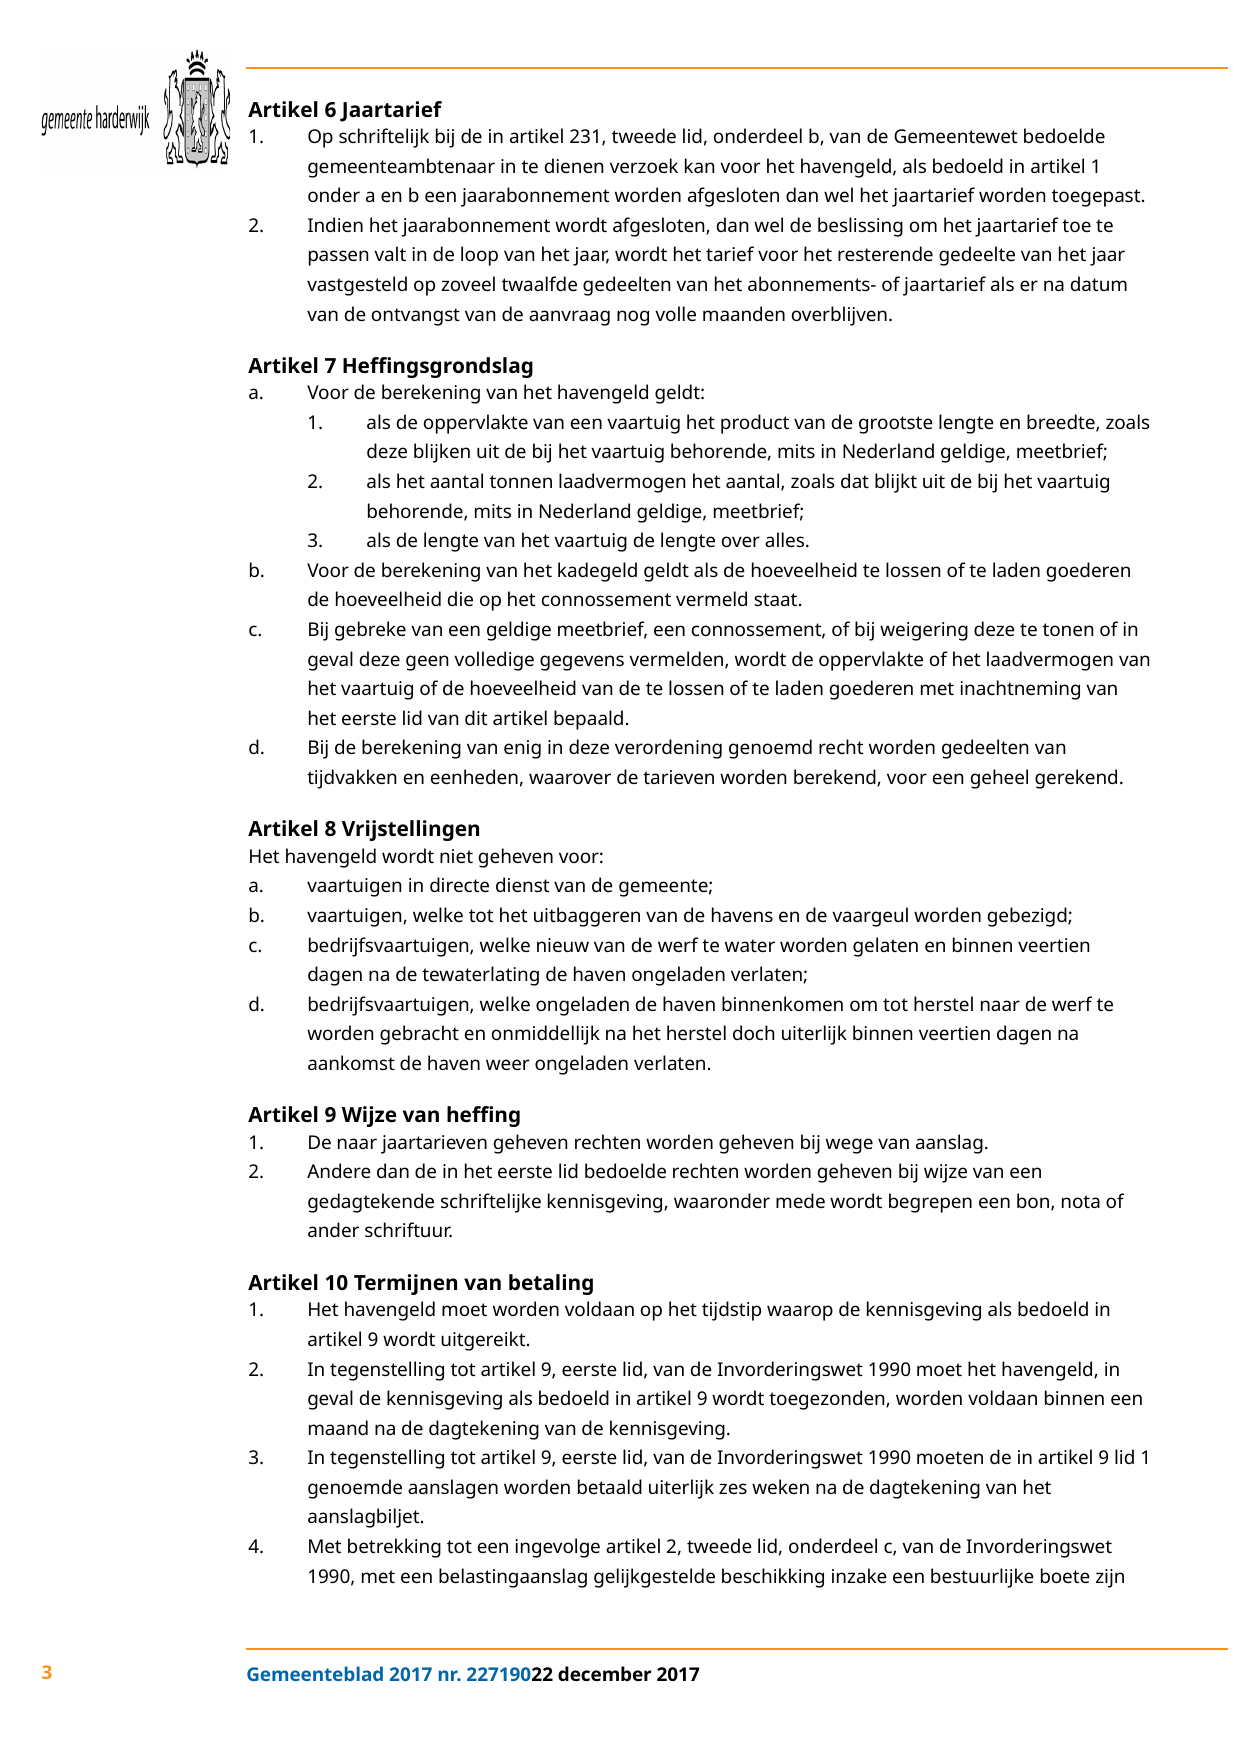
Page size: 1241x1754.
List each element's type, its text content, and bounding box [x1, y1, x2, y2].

list bedrijfsvaartuigen, welke nieuw van de werf te water worden gelaten en binnen veertien dagen na de tewaterlating de haven ongeladen verlaten; [248, 932, 1152, 987]
list Voor de berekening van het havengeld geldt: [248, 379, 1152, 405]
list Met betrekking tot een ingevolge artikel 2, tweede lid, onderdeel c, van de Invorderingswet 1990, met een belastingaanslag gelijkgestelde beschikking inzake een bestuurlijke boete zijn [248, 1533, 1152, 1588]
list In tegenstelling tot artikel 9, eerste lid, van de Invorderingswet 1990 moeten de in artikel 9 lid 1 genoemde aanslagen worden betaald uiterlijk zes weken na de dagtekening van het aanslagbiljet. [248, 1444, 1152, 1529]
list vaartuigen, welke tot het uitbaggeren van de havens en de vaargeul worden gebezigd; [248, 902, 1152, 928]
list vaartuigen in directe dienst van de gemeente; [248, 873, 1152, 898]
list In tegenstelling tot artikel 9, eerste lid, van de Invorderingswet 1990 moet het havengeld, in geval de kennisgeving als bedoeld in artikel 9 wordt toegezonden, worden voldaan binnen een maand na de dagtekening van de kennisgeving. [248, 1356, 1152, 1441]
list bedrijfsvaartuigen, welke ongeladen de haven binnenkomen om tot herstel naar de werf te worden gebracht en onmiddellijk na het herstel doch uiterlijk binnen veertien dagen na aankomst de haven weer ongeladen verlaten. [248, 991, 1152, 1076]
text Artikel 6 Jaartarief [248, 95, 1152, 123]
list als de oppervlakte van een vaartuig het product van de grootste lengte en breedte, zoals deze blijken uit de bij het vaartuig behorende, mits in Nederland geldige, meetbrief; [307, 409, 1152, 464]
list Indien het jaarabonnement wordt afgesloten, dan wel de beslissing om het jaartarief toe te passen valt in de loop van het jaar, wordt het tarief voor het resterende gedeelte van het jaar vastgesteld op zoveel twaalfde gedeelten van het abonnements- of jaartarief als er na datum van de ontvangst van de aanvraag nog volle maanden overblijven. [248, 212, 1152, 326]
list Op schriftelijk bij de in artikel 231, tweede lid, onderdeel b, van de Gemeentewet bedoelde gemeenteambtenaar in te dienen verzoek kan voor het havengeld, als bedoeld in artikel 1 onder a en b een jaarabonnement worden afgesloten dan wel het jaartarief worden toegepast. [248, 123, 1152, 208]
text Artikel 10 Termijnen van betaling [248, 1268, 1152, 1297]
list De naar jaartarieven geheven rechten worden geheven bij wege van aanslag. [248, 1129, 1152, 1155]
list Voor de berekening van het kadegeld geldt als de hoeveelheid te lossen of te laden goederen de hoeveelheid die op het connossement vermeld staat. [248, 557, 1152, 612]
list als de lengte van het vaartuig de lengte over alles. [307, 527, 1152, 553]
list als het aantal tonnen laadvermogen het aantal, zoals dat blijkt uit de bij het vaartuig behorende, mits in Nederland geldige, meetbrief; [307, 468, 1152, 524]
picture [41, 47, 231, 172]
list Het havengeld moet worden voldaan op het tijdstip waarop de kennisgeving als bedoeld in artikel 9 wordt uitgereikt. [248, 1297, 1152, 1352]
list Bij de berekening van enig in deze verordening genoemd recht worden gedeelten van tijdvakken en eenheden, waarover de tarieven worden berekend, voor een geheel gerekend. [248, 734, 1152, 790]
list Andere dan de in het eerste lid bedoelde rechten worden geheven bij wijze van een gedagtekende schriftelijke kennisgeving, waaronder mede wordt begrepen een bon, nota of ander schriftuur. [248, 1158, 1152, 1243]
text Artikel 7 Heffingsgrondslag [248, 351, 1152, 379]
text Het havengeld wordt niet geheven voor: [248, 843, 1152, 869]
text Artikel 9 Wijze van heffing [248, 1101, 1152, 1129]
list Bij gebreke van een geldige meetbrief, een connossement, of bij weigering deze te tonen of in geval deze geen volledige gegevens vermelden, wordt de oppervlakte of het laadvermogen van het vaartuig of de hoeveelheid van de te lossen of te laden goederen met inachtneming van het eerste lid van dit artikel bepaald. [248, 616, 1152, 731]
text Artikel 8 Vrijstellingen [248, 814, 1152, 843]
